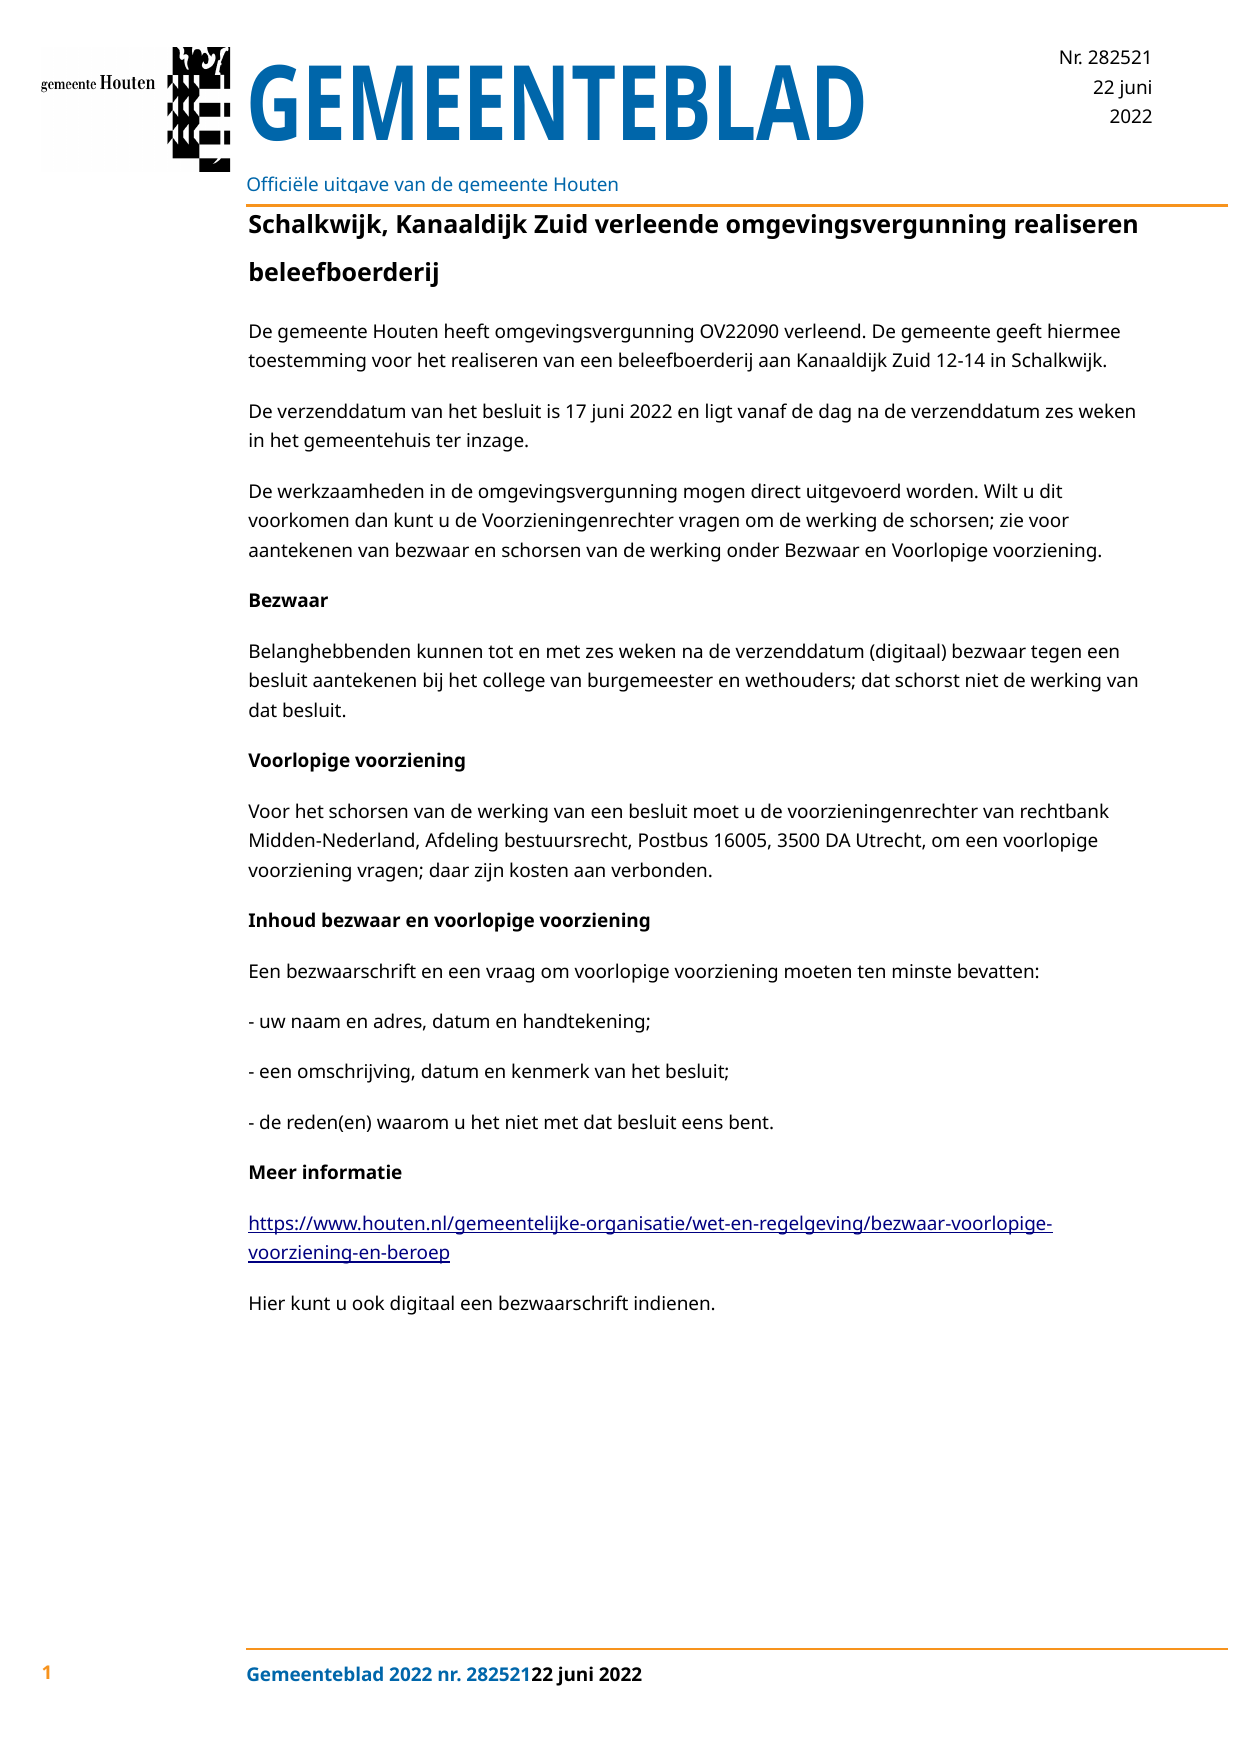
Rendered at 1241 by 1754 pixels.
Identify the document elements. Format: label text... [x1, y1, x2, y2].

text Belanghebbenden kunnen tot en met zes weken na de verzenddatum (digitaal) bezwaar tegen een besluit aantekenen bij het college van burgemeester en wethouders; dat schorst niet de werking van dat besluit. [248, 638, 1152, 723]
text Een bezwaarschrift en een vraag om voorlopige voorziening moeten ten minste bevatten: [248, 958, 1152, 984]
text - uw naam en adres, datum en handtekening; [248, 1008, 1152, 1034]
text De werkzaamheden in de omgevingsvergunning mogen direct uitgevoerd worden. Wilt u dit voorkomen dan kunt u de Voorzieningenrechter vragen om de werking de schorsen; zie voor aantekenen van bezwaar en schorsen van de werking onder Bezwaar en Voorlopige voorziening. [248, 478, 1152, 563]
text Meer informatie [248, 1159, 1152, 1185]
text https://www.houten.nl/gemeentelijke-organisatie/wet-en-regelgeving/bezwaar-voorlopige-voorziening-en-beroep [248, 1210, 1152, 1265]
text Voorlopige voorziening [248, 747, 1152, 773]
text De verzenddatum van het besluit is 17 juni 2022 en ligt vanaf de dag na de verzenddatum zes weken in het gemeentehuis ter inzage. [248, 398, 1152, 453]
text Hier kunt u ook digitaal een bezwaarschrift indienen. [248, 1290, 1152, 1316]
text - de reden(en) waarom u het niet met dat besluit eens bent. [248, 1109, 1152, 1135]
text Schalkwijk, Kanaaldijk Zuid verleende omgevingsvergunning realiseren beleefboerderij [248, 207, 1152, 288]
text Bezwaar [248, 587, 1152, 613]
text Voor het schorsen van de werking van een besluit moet u de voorzieningenrechter van rechtbank Midden-Nederland, Afdeling bestuursrecht, Postbus 16005, 3500 DA Utrecht, om een voorlopige voorziening vragen; daar zijn kosten aan verbonden. [248, 798, 1152, 883]
text De gemeente Houten heeft omgevingsvergunning OV22090 verleend. De gemeente geeft hiermee toestemming voor het realiseren van een beleefboerderij aan Kanaaldijk Zuid 12-14 in Schalkwijk. [248, 318, 1152, 373]
text Inhoud bezwaar en voorlopige voorziening [248, 907, 1152, 933]
picture [41, 47, 231, 172]
text - een omschrijving, datum en kenmerk van het besluit; [248, 1059, 1152, 1084]
